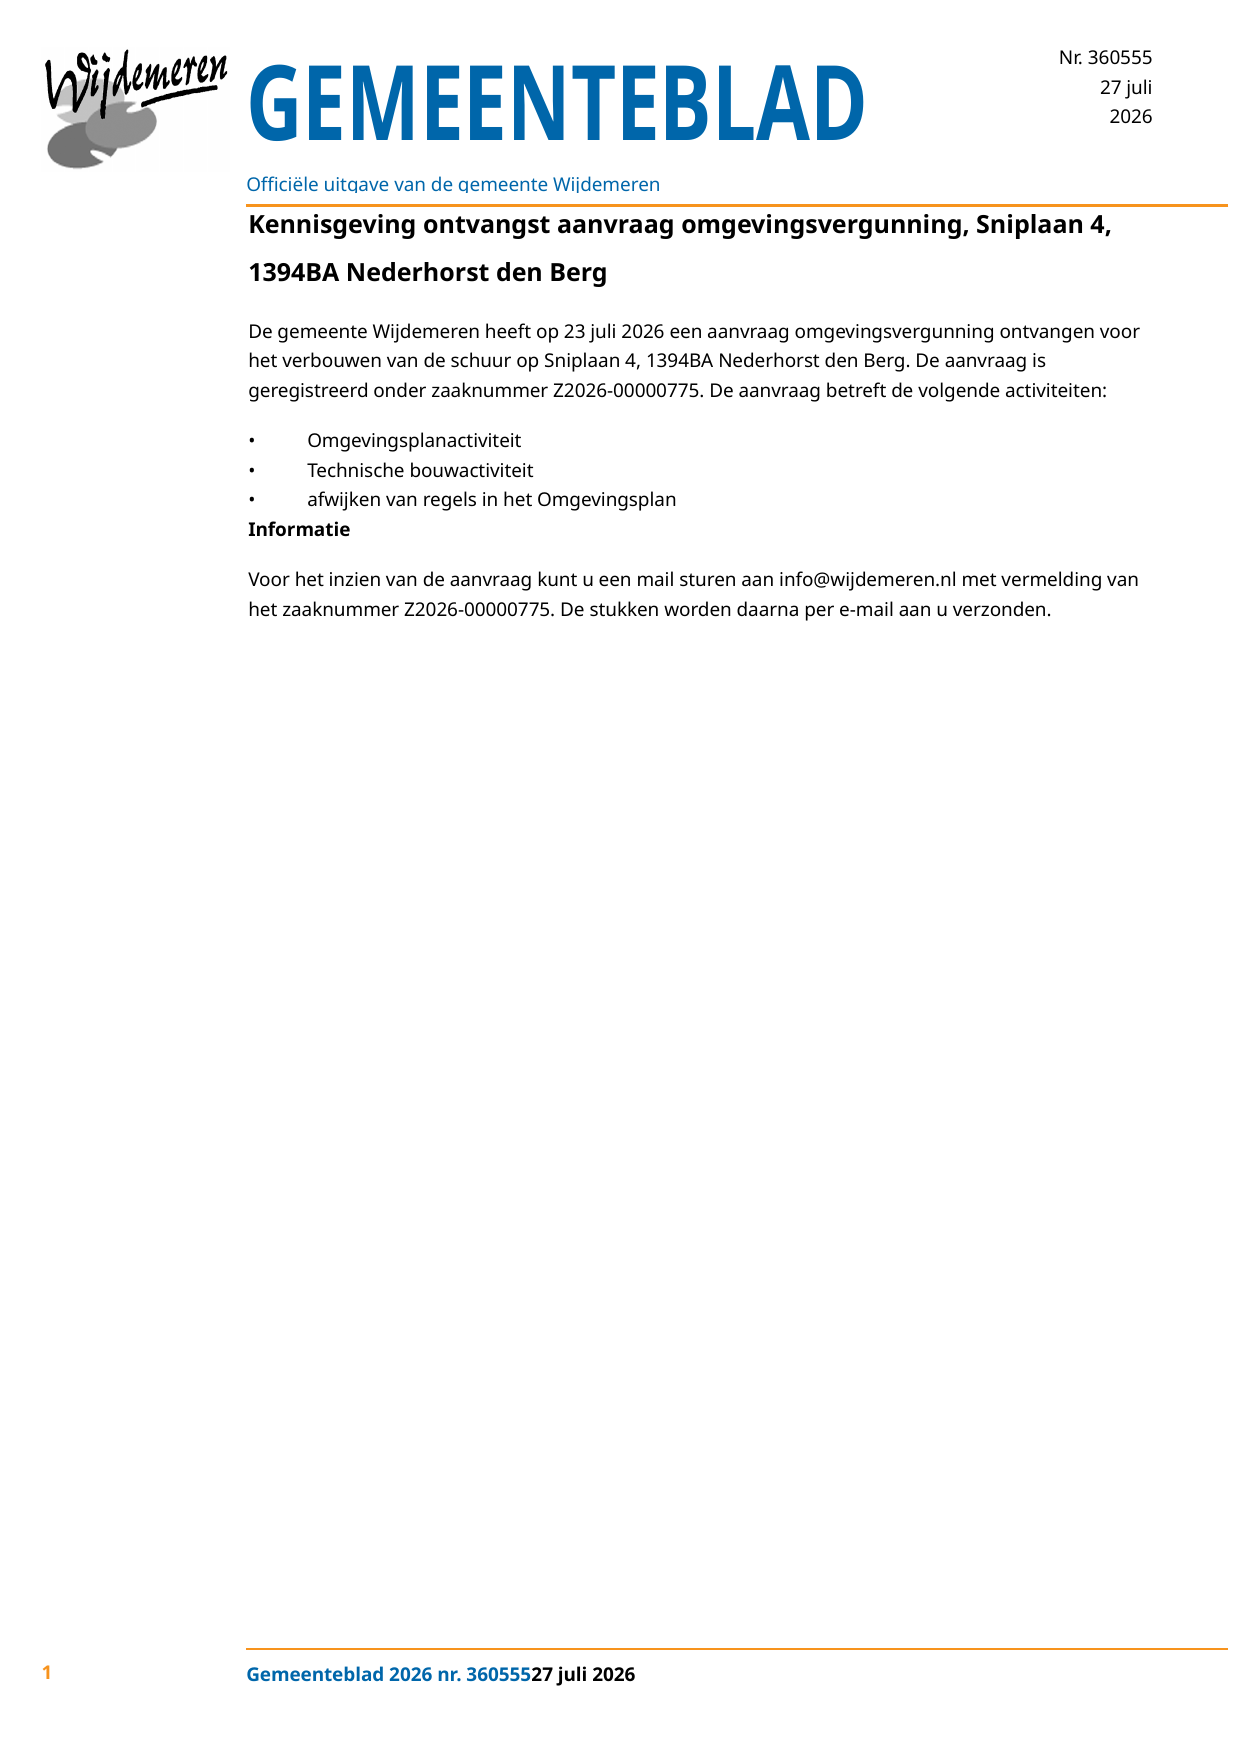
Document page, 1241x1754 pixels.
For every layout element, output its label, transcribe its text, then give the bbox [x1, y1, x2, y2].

text Informatie [248, 516, 1152, 542]
text Kennisgeving ontvangst aanvraag omgevingsvergunning, Sniplaan 4, 1394BA Nederhorst den Berg [248, 207, 1152, 288]
list Technische bouwactiviteit [248, 457, 1152, 483]
text Voor het inzien van de aanvraag kunt u een mail sturen aan info@wijdemeren.nl met vermelding van het zaaknummer Z2026-00000775. De stukken worden daarna per e-mail aan u verzonden. [248, 567, 1152, 622]
picture [41, 47, 231, 172]
list Omgevingsplanactiviteit [248, 427, 1152, 453]
text De gemeente Wijdemeren heeft op 23 juli 2026 een aanvraag omgevingsvergunning ontvangen voor het verbouwen van de schuur op Sniplaan 4, 1394BA Nederhorst den Berg. De aanvraag is geregistreerd onder zaaknummer Z2026-00000775. De aanvraag betreft de volgende activiteiten: [248, 318, 1152, 403]
list afwijken van regels in het Omgevingsplan [248, 487, 1152, 512]
